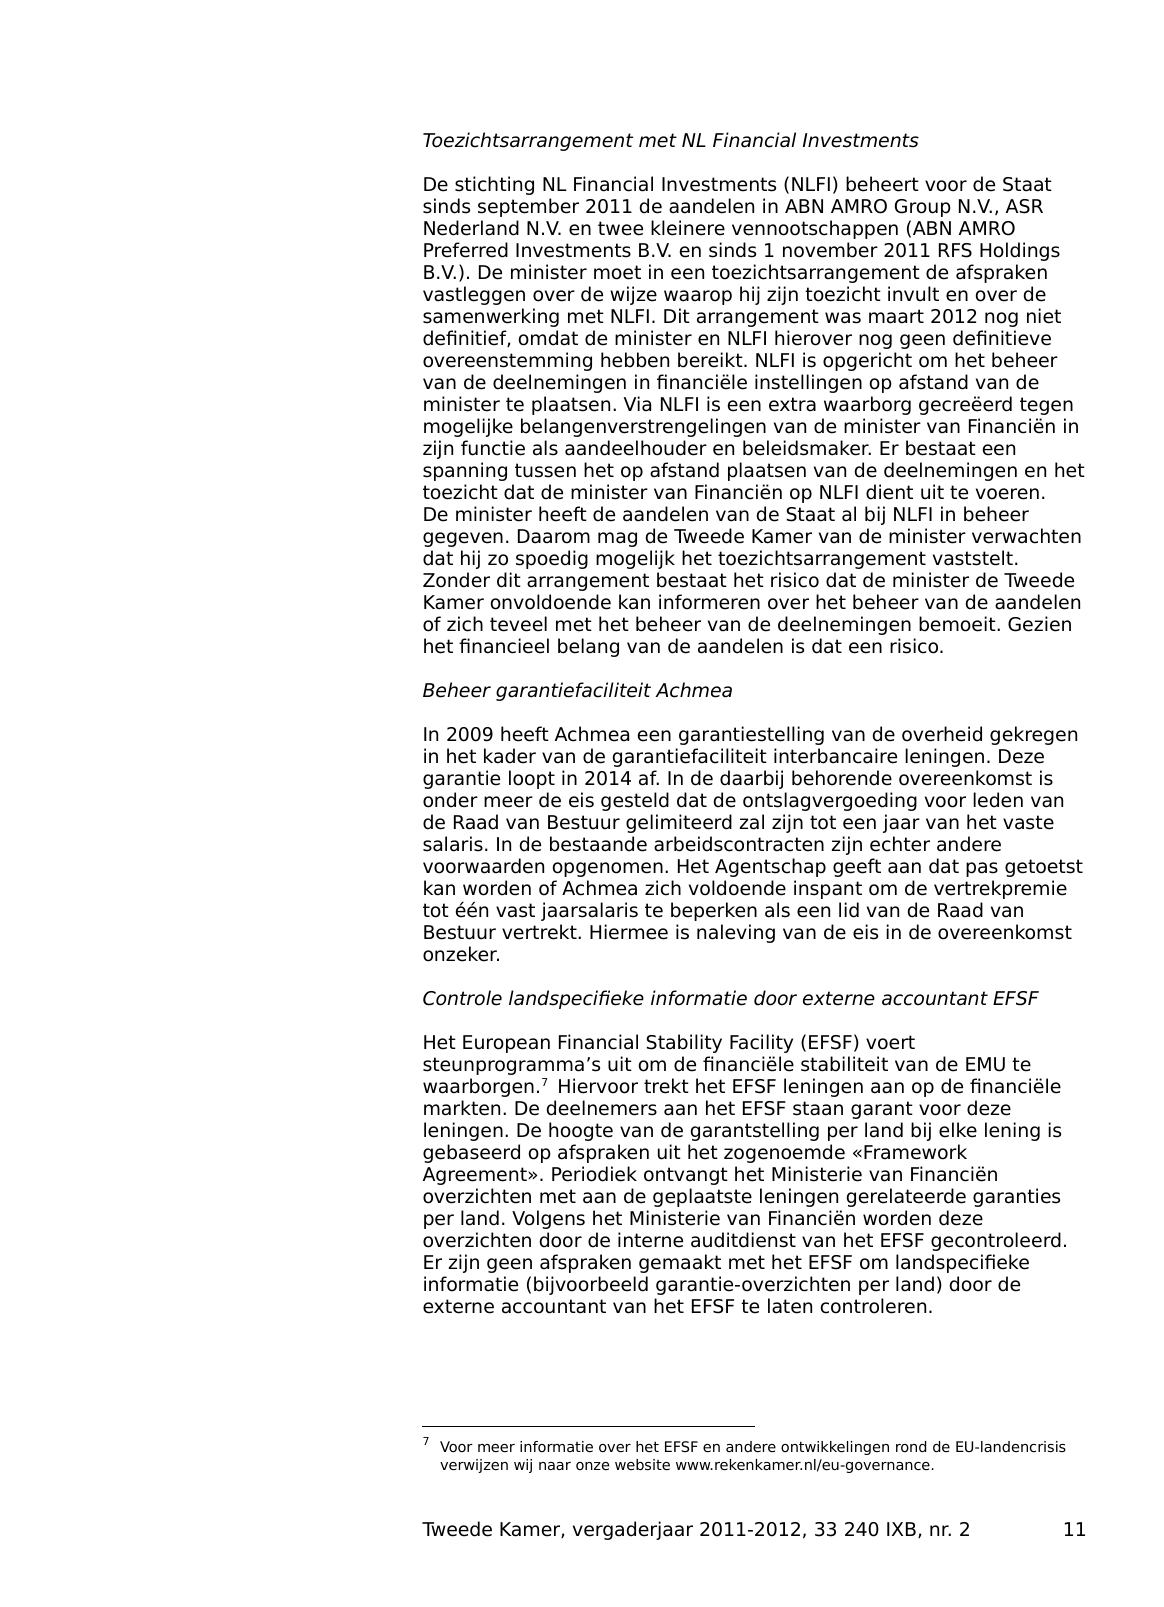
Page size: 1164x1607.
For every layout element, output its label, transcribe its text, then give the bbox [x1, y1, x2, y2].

subtitle Toezichtsarrangement met NL Financial Investments [422, 130, 1087, 152]
text De minister heeft de aandelen van de Staat al bij NLFI in beheer gegeven. Daarom mag de Tweede Kamer van de minister verwachten dat hij zo spoedig mogelijk het toezichtsarrangement vaststelt. Zonder dit arrangement bestaat het risico dat de minister de Tweede Kamer onvoldoende kan informeren over het beheer van de aandelen of zich teveel met het beheer van de deelnemingen bemoeit. Gezien het financieel belang van de aandelen is dat een risico. [422, 504, 1087, 658]
subtitle Controle landspecifieke informatie door externe accountant EFSF [422, 988, 1087, 1010]
text In 2009 heeft Achmea een garantiestelling van de overheid gekregen in het kader van de garantiefaciliteit interbancaire leningen. Deze garantie loopt in 2014 af. In de daarbij behorende overeenkomst is onder meer de eis gesteld dat de ontslagvergoeding voor leden van de Raad van Bestuur gelimiteerd zal zijn tot een jaar van het vaste salaris. In de bestaande arbeidscontracten zijn echter andere voorwaarden opgenomen. Het Agentschap geeft aan dat pas getoetst kan worden of Achmea zich voldoende inspant om de vertrekpremie tot één vast jaarsalaris te beperken als een lid van de Raad van Bestuur vertrekt. Hiermee is naleving van de eis in de overeenkomst onzeker. [422, 724, 1087, 966]
text Voor meer informatie over het EFSF en andere ontwikkelingen rond de EU-landencrisis verwijzen wij naar onze website www.rekenkamer.nl/eu-governance. [422, 1435, 1087, 1474]
subtitle Beheer garantiefaciliteit Achmea [422, 680, 1087, 702]
text De stichting NL Financial Investments (NLFI) beheert voor de Staat sinds september 2011 de aandelen in ABN AMRO Group N.V., ASR Nederland N.V. en twee kleinere vennootschappen (ABN AMRO Preferred Investments B.V. en sinds 1 november 2011 RFS Holdings B.V.). De minister moet in een toezichtsarrangement de afspraken vastleggen over de wijze waarop hij zijn toezicht invult en over de samenwerking met NLFI. Dit arrangement was maart 2012 nog niet definitief, omdat de minister en NLFI hierover nog geen definitieve overeenstemming hebben bereikt. NLFI is opgericht om het beheer van de deelnemingen in financiële instellingen op afstand van de minister te plaatsen. Via NLFI is een extra waarborg gecreëerd tegen mogelijke belangenverstrengelingen van de minister van Financiën in zijn functie als aandeelhouder en beleidsmaker. Er bestaat een spanning tussen het op afstand plaatsen van de deelnemingen en het toezicht dat de minister van Financiën op NLFI dient uit te voeren. [422, 174, 1087, 504]
text Het European Financial Stability Facility (EFSF) voert steunprogramma’s uit om de financiële stabiliteit van de EMU te waarborgen. Hiervoor trekt het EFSF leningen aan op de financiële markten. De deelnemers aan het EFSF staan garant voor deze leningen. De hoogte van de garantstelling per land bij elke lening is gebaseerd op afspraken uit het zogenoemde «Framework Agreement». Periodiek ontvangt het Ministerie van Financiën overzichten met aan de geplaatste leningen gerelateerde garanties per land. Volgens het Ministerie van Financiën worden deze overzichten door de interne auditdienst van het EFSF gecontroleerd. Er zijn geen afspraken gemaakt met het EFSF om landspecifieke informatie (bijvoorbeeld garantie-overzichten per land) door de externe accountant van het EFSF te laten controleren. [422, 1032, 1087, 1318]
